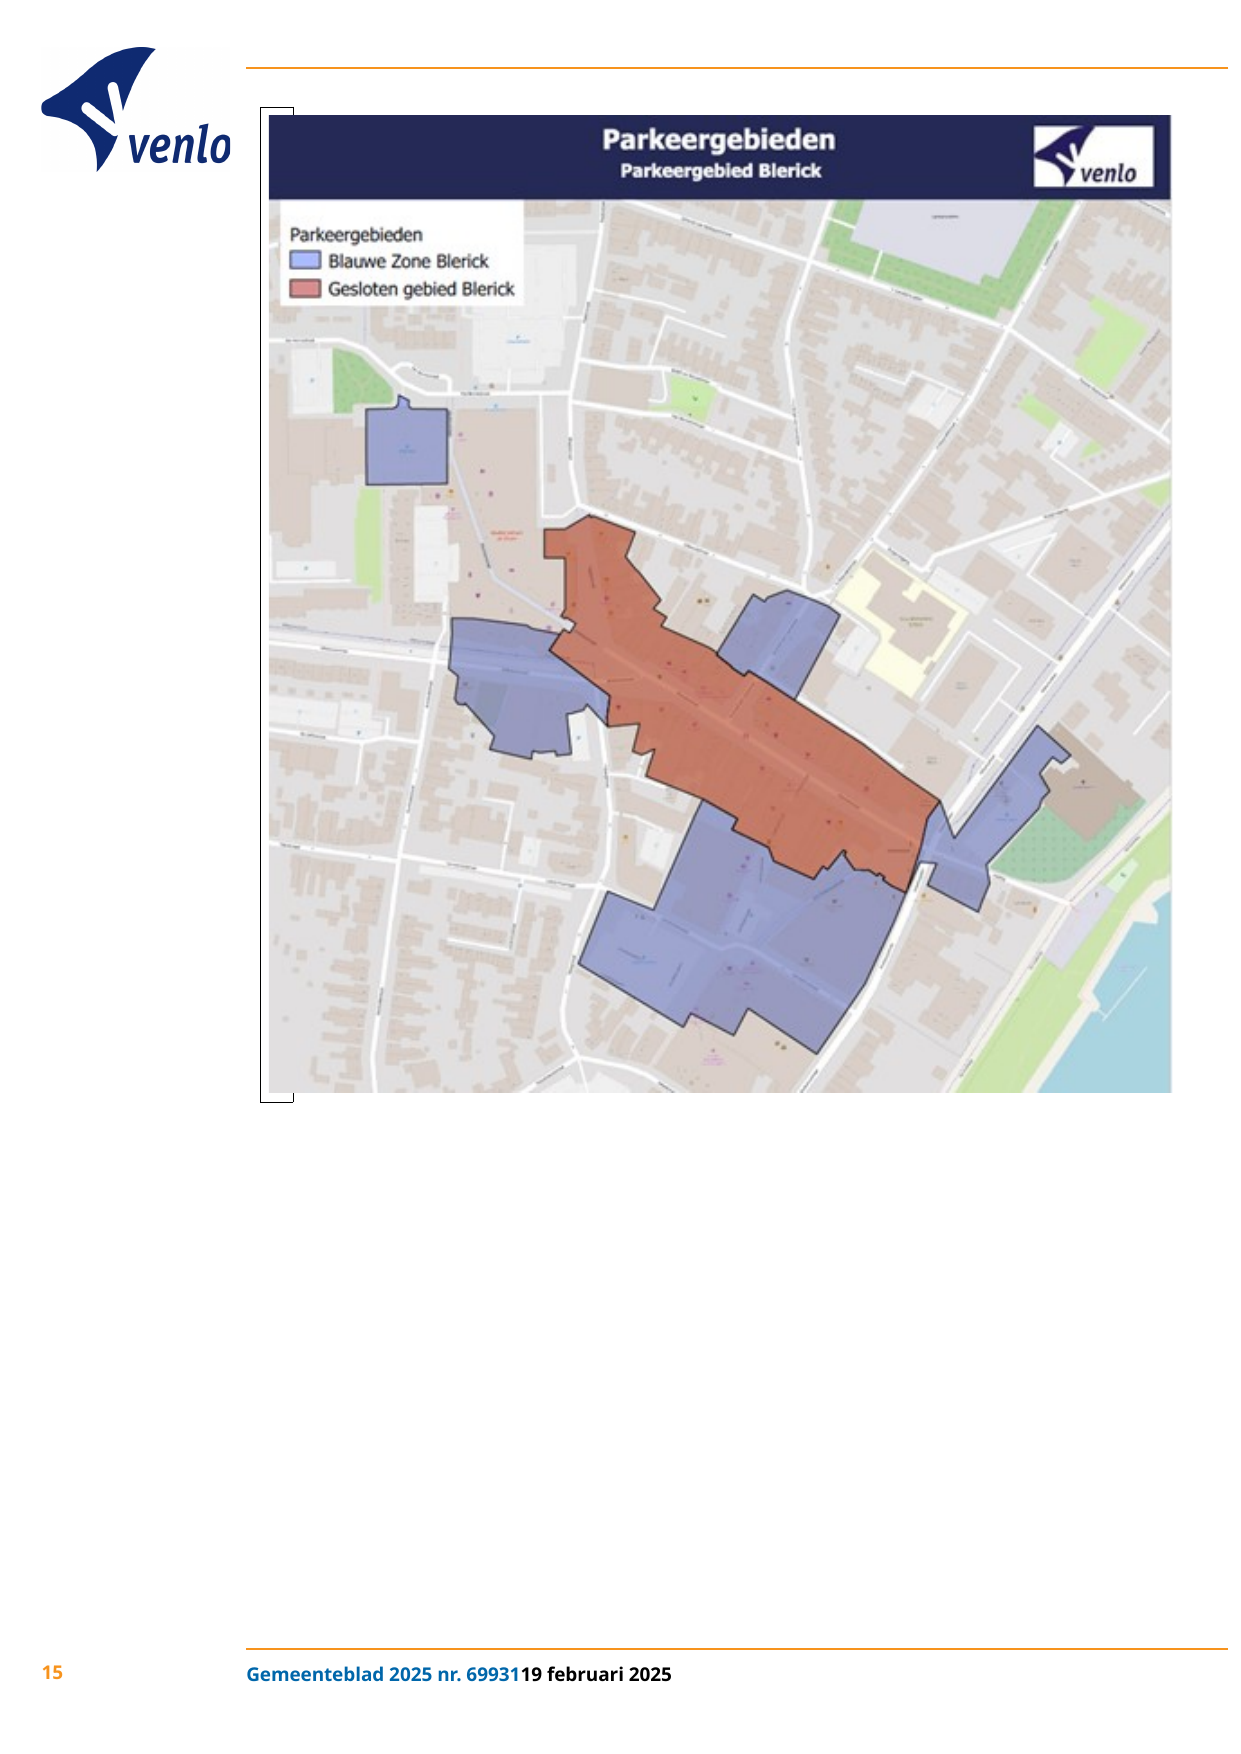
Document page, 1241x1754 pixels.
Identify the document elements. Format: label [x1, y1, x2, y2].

picture [268, 115, 1173, 1093]
picture [41, 47, 231, 172]
